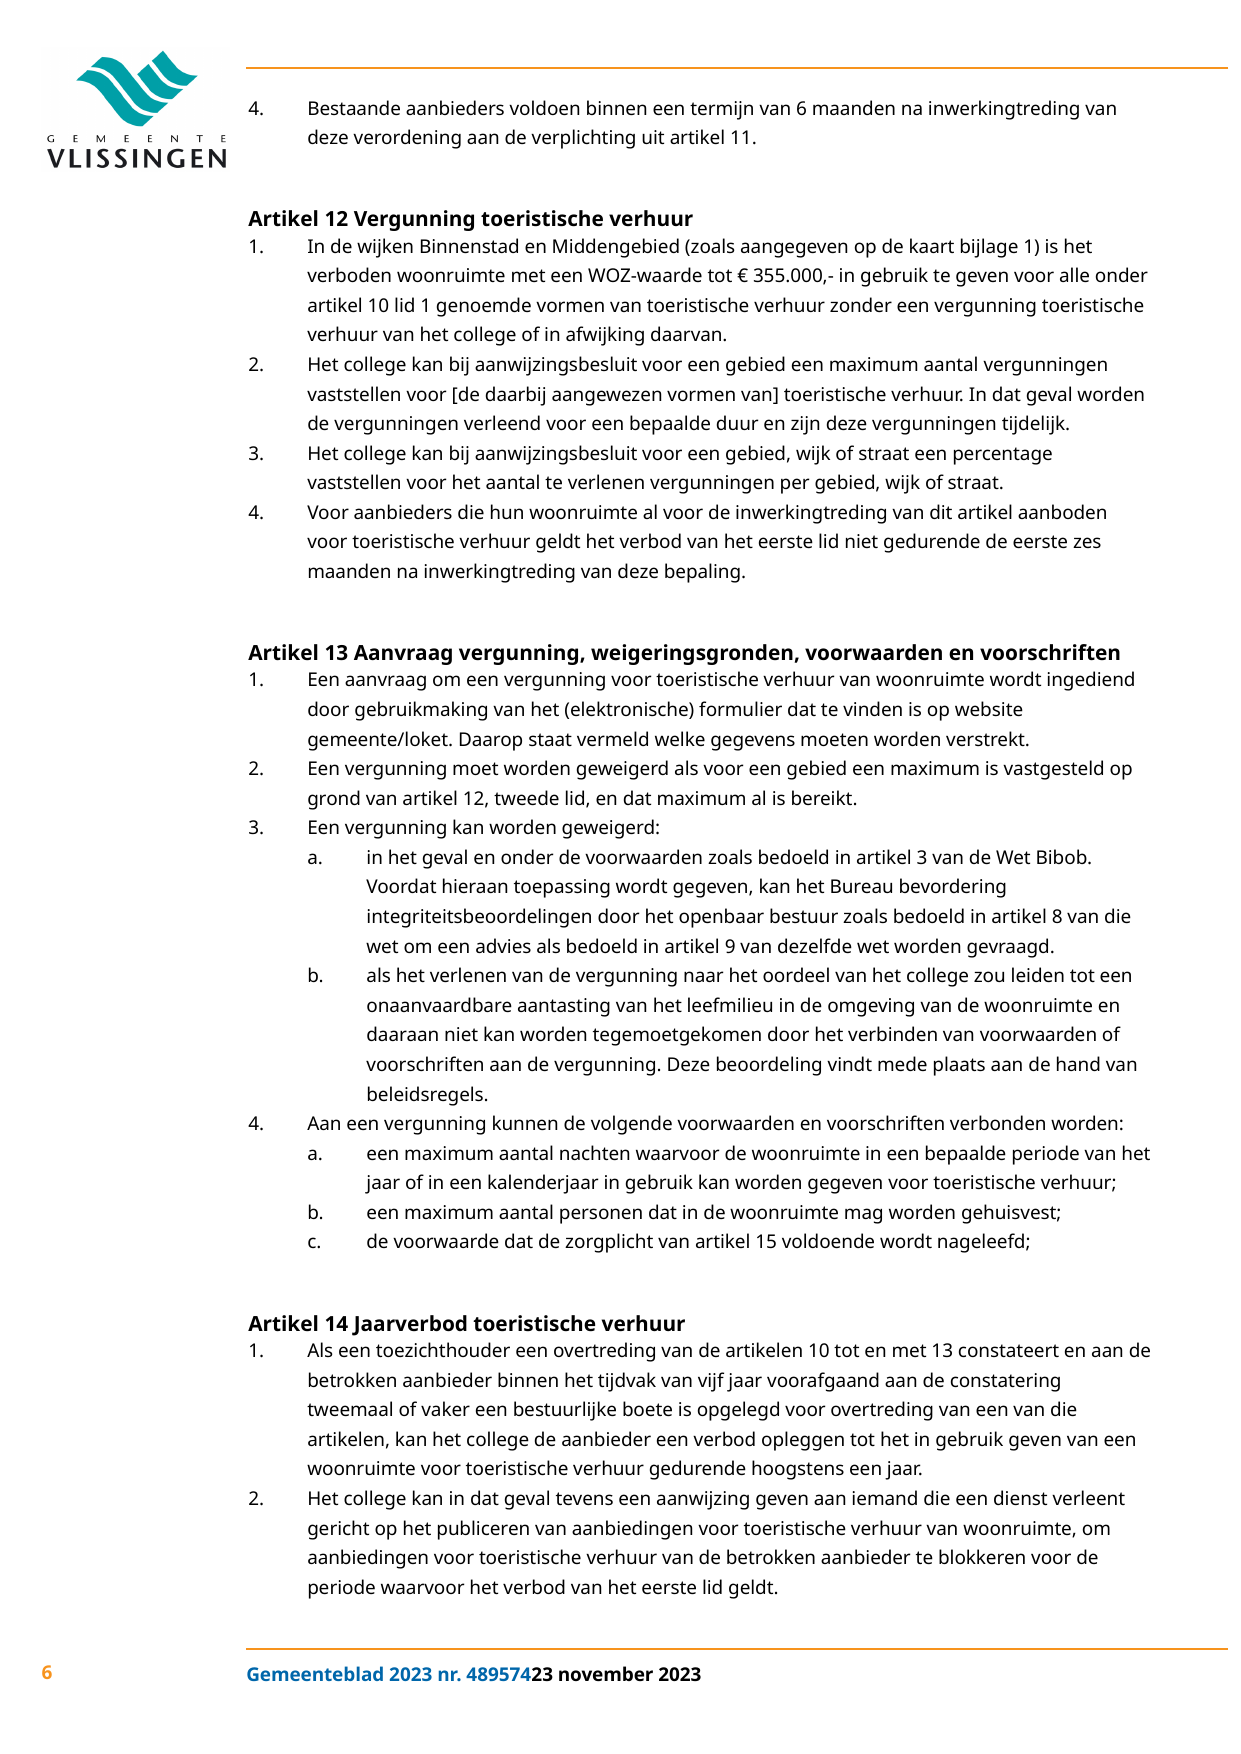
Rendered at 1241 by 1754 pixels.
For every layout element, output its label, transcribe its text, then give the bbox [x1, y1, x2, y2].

list Een vergunning moet worden geweigerd als voor een gebied een maximum is vastgesteld op grond van artikel 12, tweede lid, en dat maximum al is bereikt. [248, 755, 1152, 811]
text Artikel 12 Vergunning toeristische verhuur [248, 204, 1152, 233]
list een maximum aantal nachten waarvoor de woonruimte in een bepaalde periode van het jaar of in een kalenderjaar in gebruik kan worden gegeven voor toeristische verhuur; [307, 1140, 1152, 1195]
text Artikel 13 Aanvraag vergunning, weigeringsgronden, voorwaarden en voorschriften [248, 638, 1152, 667]
list Voor aanbieders die hun woonruimte al voor de inwerkingtreding van dit artikel aanboden voor toeristische verhuur geldt het verbod van het eerste lid niet gedurende de eerste zes maanden na inwerkingtreding van deze bepaling. [248, 499, 1152, 584]
list de voorwaarde dat de zorgplicht van artikel 15 voldoende wordt nageleefd; [307, 1229, 1152, 1254]
list in het geval en onder de voorwaarden zoals bedoeld in artikel 3 van de Wet Bibob. Voordat hieraan toepassing wordt gegeven, kan het Bureau bevordering integriteitsbeoordelingen door het openbaar bestuur zoals bedoeld in artikel 8 van die wet om een advies als bedoeld in artikel 9 van dezelfde wet worden gevraagd. [307, 844, 1152, 959]
list Als een toezichthouder een overtreding van de artikelen 10 tot en met 13 constateert en aan de betrokken aanbieder binnen het tijdvak van vijf jaar voorafgaand aan de constatering tweemaal of vaker een bestuurlijke boete is opgelegd voor overtreding van een van die artikelen, kan het college de aanbieder een verbod opleggen tot het in gebruik geven van een woonruimte voor toeristische verhuur gedurende hoogstens een jaar. [248, 1337, 1152, 1481]
list Het college kan bij aanwijzingsbesluit voor een gebied, wijk of straat een percentage vaststellen voor het aantal te verlenen vergunningen per gebied, wijk of straat. [248, 440, 1152, 495]
text Artikel 14 Jaarverbod toeristische verhuur [248, 1309, 1152, 1337]
list Aan een vergunning kunnen de volgende voorwaarden en voorschriften verbonden worden: [248, 1110, 1152, 1136]
list In de wijken Binnenstad en Middengebied (zoals aangegeven op de kaart bijlage 1) is het verboden woonruimte met een WOZ-waarde tot € 355.000,- in gebruik te geven voor alle onder artikel 10 lid 1 genoemde vormen van toeristische verhuur zonder een vergunning toeristische verhuur van het college of in afwijking daarvan. [248, 233, 1152, 347]
list Een vergunning kan worden geweigerd: [248, 814, 1152, 840]
list Het college kan bij aanwijzingsbesluit voor een gebied een maximum aantal vergunningen vaststellen voor [de daarbij aangewezen vormen van] toeristische verhuur. In dat geval worden de vergunningen verleend voor een bepaalde duur en zijn deze vergunningen tijdelijk. [248, 351, 1152, 436]
picture [41, 47, 231, 172]
list Bestaande aanbieders voldoen binnen een termijn van 6 maanden na inwerkingtreding van deze verordening aan de verplichting uit artikel 11. [248, 95, 1152, 150]
list als het verlenen van de vergunning naar het oordeel van het college zou leiden tot een onaanvaardbare aantasting van het leefmilieu in de omgeving van de woonruimte en daaraan niet kan worden tegemoetgekomen door het verbinden van voorwaarden of voorschriften aan de vergunning. Deze beoordeling vindt mede plaats aan de hand van beleidsregels. [307, 962, 1152, 1107]
list Het college kan in dat geval tevens een aanwijzing geven aan iemand die een dienst verleent gericht op het publiceren van aanbiedingen voor toeristische verhuur van woonruimte, om aanbiedingen voor toeristische verhuur van de betrokken aanbieder te blokkeren voor de periode waarvoor het verbod van het eerste lid geldt. [248, 1485, 1152, 1599]
list Een aanvraag om een vergunning voor toeristische verhuur van woonruimte wordt ingediend door gebruikmaking van het (elektronische) formulier dat te vinden is op website gemeente/loket. Daarop staat vermeld welke gegevens moeten worden verstrekt. [248, 667, 1152, 752]
list een maximum aantal personen dat in de woonruimte mag worden gehuisvest; [307, 1199, 1152, 1225]
